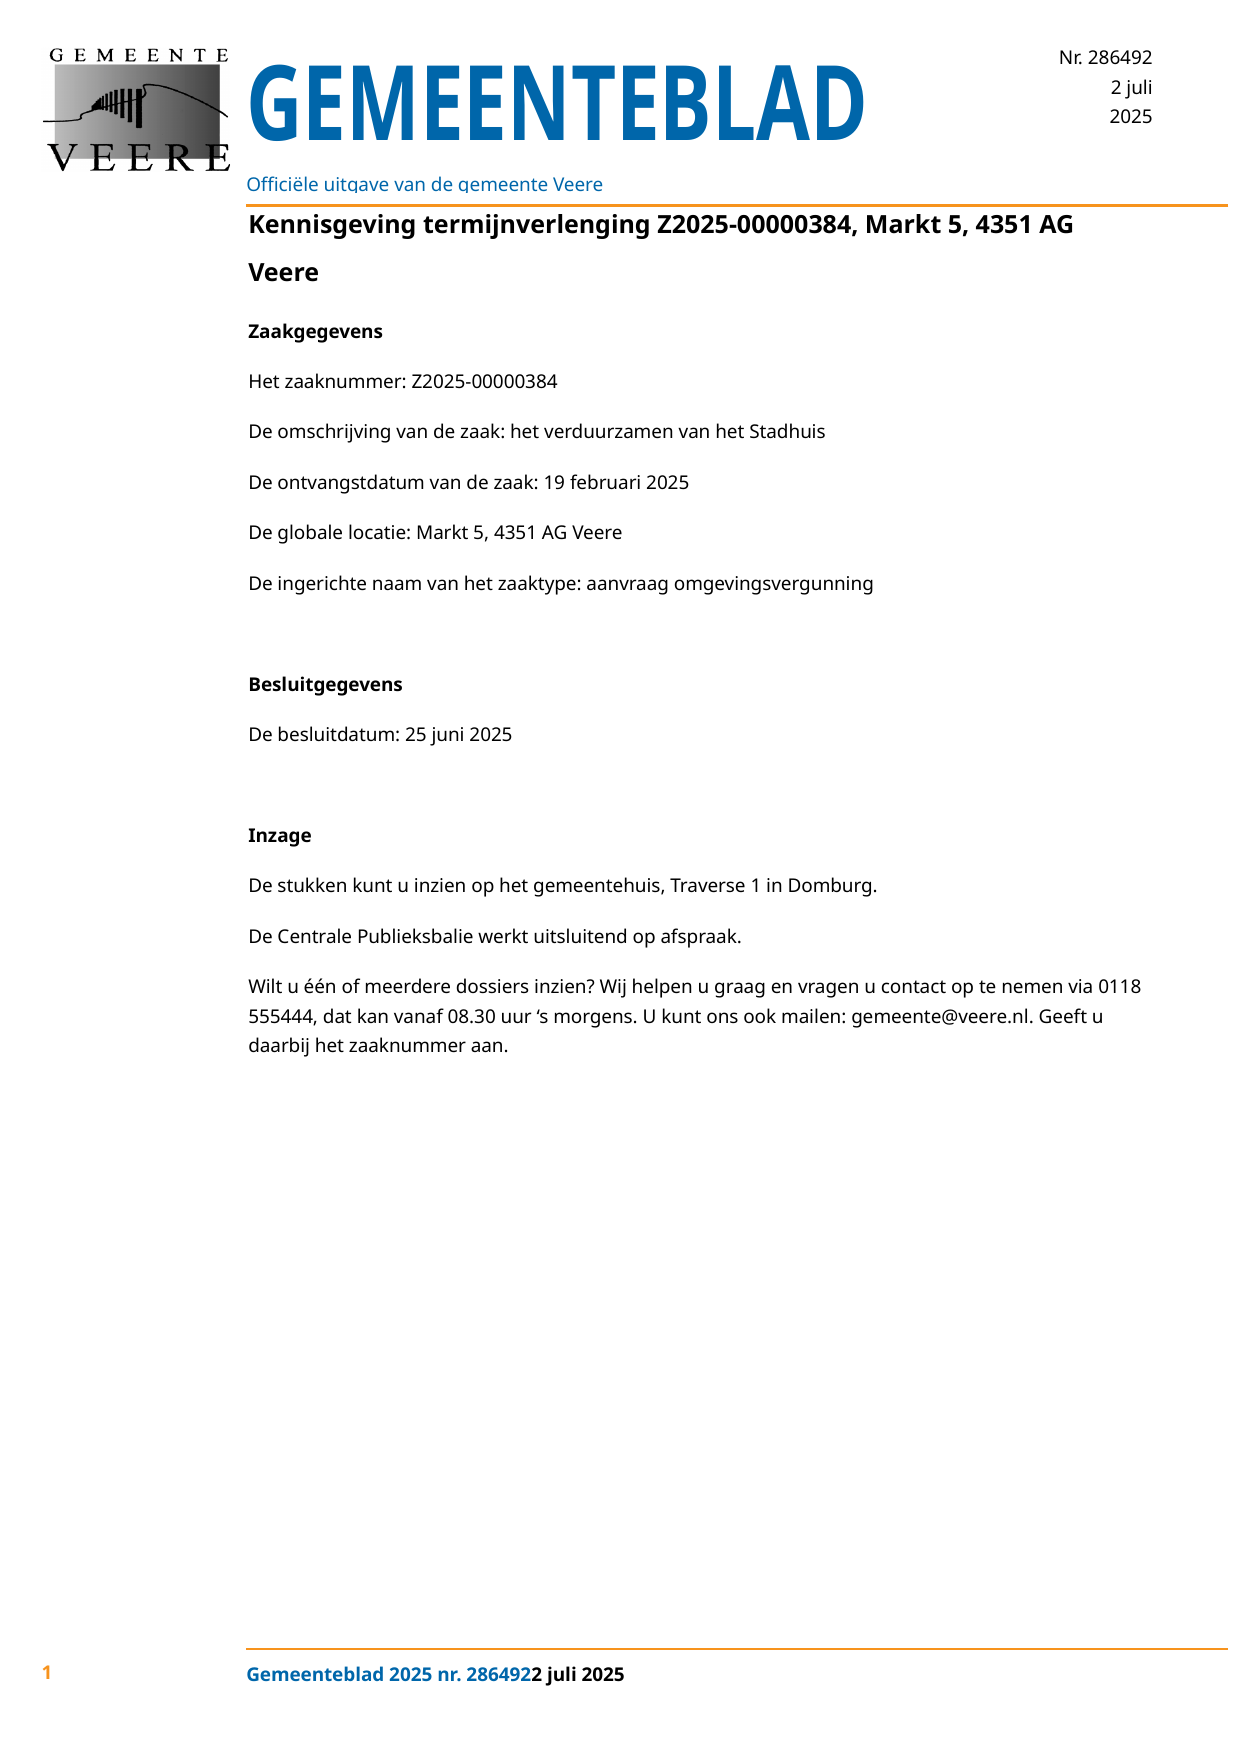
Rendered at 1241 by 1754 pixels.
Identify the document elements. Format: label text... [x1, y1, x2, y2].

text De stukken kunt u inzien op het gemeentehuis, Traverse 1 in Domburg. [248, 872, 1152, 898]
text De ingerichte naam van het zaaktype: aanvraag omgevingsvergunning [248, 570, 1152, 596]
text Zaakgegevens [248, 318, 1152, 344]
text Inzage [248, 822, 1152, 848]
text Wilt u één of meerdere dossiers inzien? Wij helpen u graag en vragen u contact op te nemen via 0118 555444, dat kan vanaf 08.30 uur ‘s morgens. U kunt ons ook mailen: gemeente@veere.nl. Geeft u daarbij het zaaknummer aan. [248, 973, 1152, 1058]
text De besluitdatum: 25 juni 2025 [248, 721, 1152, 747]
text De globale locatie: Markt 5, 4351 AG Veere [248, 519, 1152, 545]
text Besluitgegevens [248, 671, 1152, 697]
text De omschrijving van de zaak: het verduurzamen van het Stadhuis [248, 419, 1152, 444]
text De Centrale Publieksbalie werkt uitsluitend op afspraak. [248, 923, 1152, 949]
text Kennisgeving termijnverlenging Z2025-00000384, Markt 5, 4351 AG Veere [248, 207, 1152, 288]
text Het zaaknummer: Z2025-00000384 [248, 368, 1152, 394]
text De ontvangstdatum van de zaak: 19 februari 2025 [248, 469, 1152, 495]
picture [41, 47, 231, 172]
